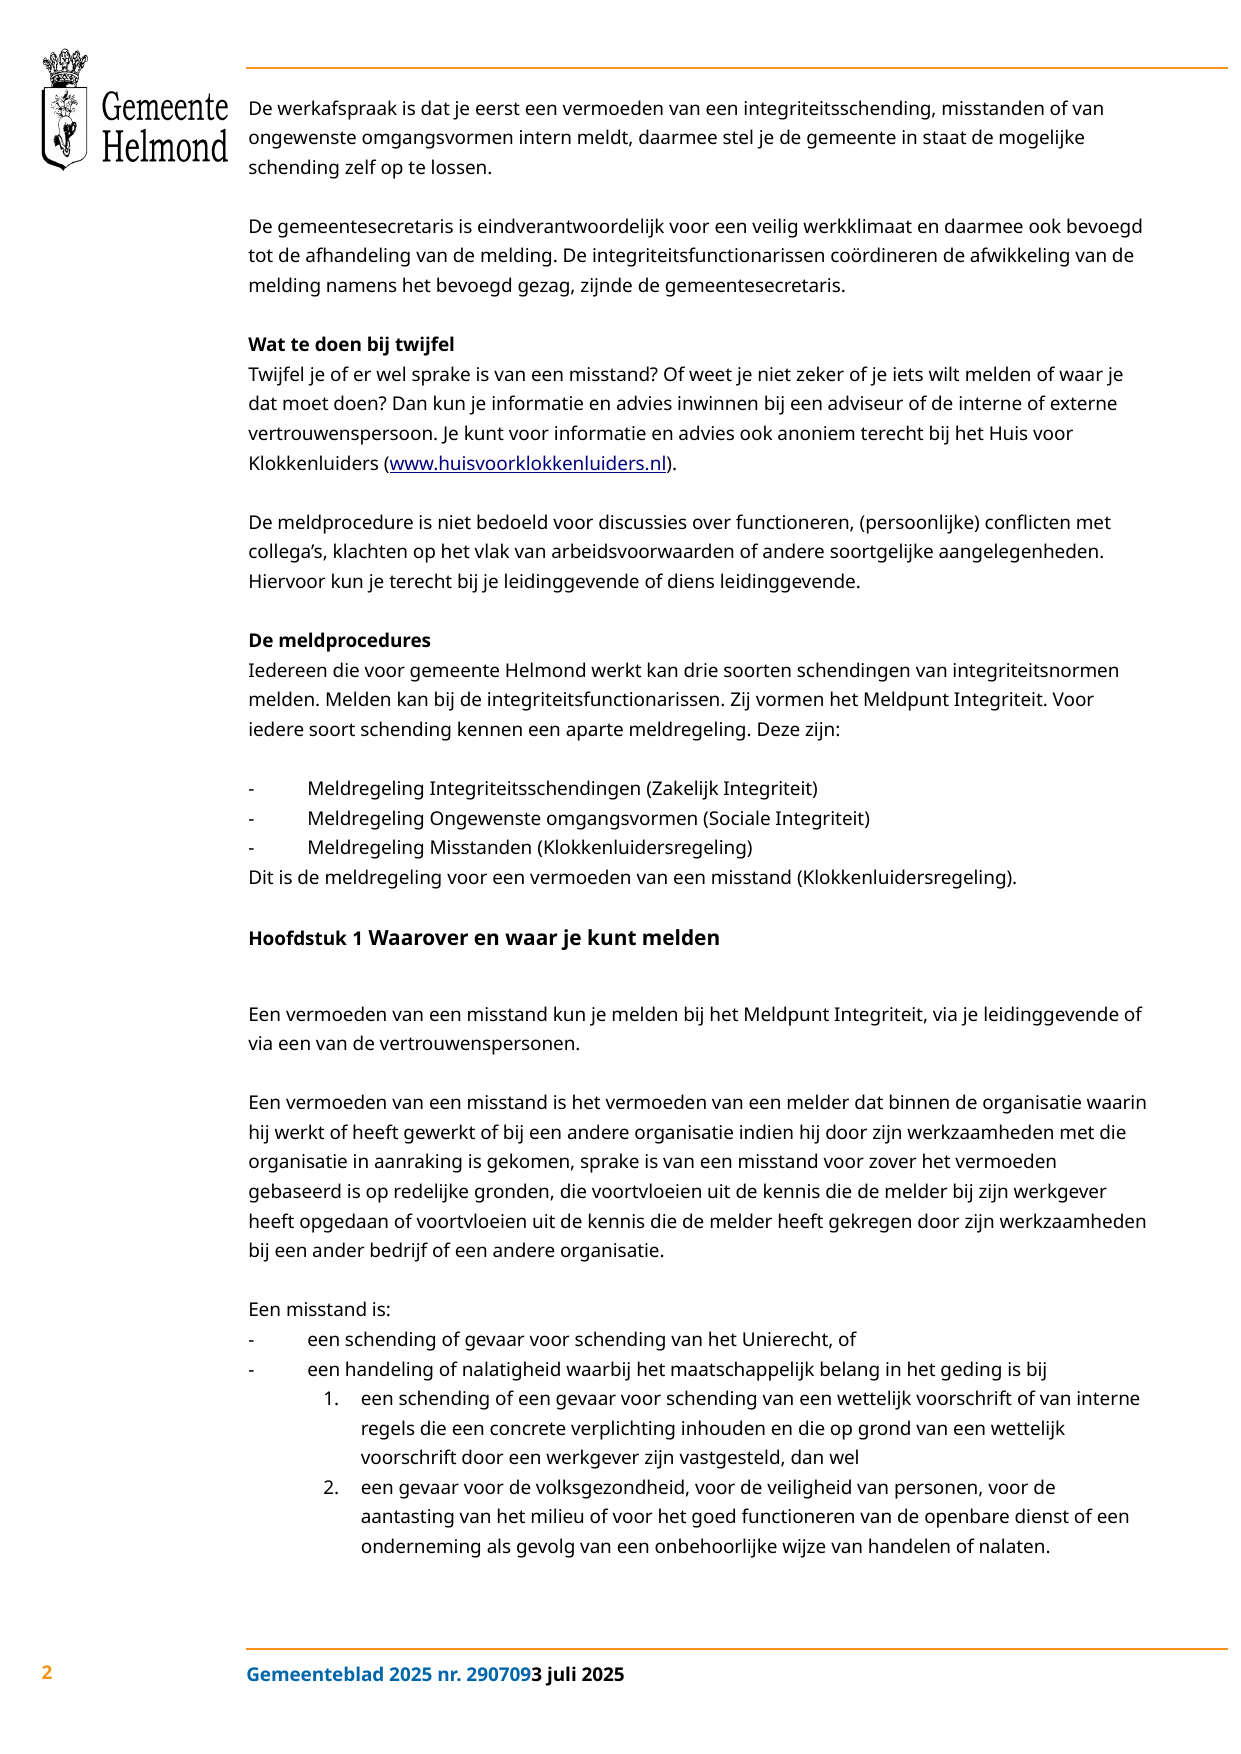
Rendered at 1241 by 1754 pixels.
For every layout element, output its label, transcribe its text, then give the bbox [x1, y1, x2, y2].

list een schending of gevaar voor schending van het Unierecht, of [248, 1326, 1152, 1352]
text Wat te doen bij twijfel [248, 331, 1152, 357]
text De gemeentesecretaris is eindverantwoordelijk voor een veilig werkklimaat en daarmee ook bevoegd tot de afhandeling van de melding. De integriteitsfunctionarissen coördineren de afwikkeling van de melding namens het bevoegd gezag, zijnde de gemeentesecretaris. [248, 213, 1152, 298]
text De meldprocedures [248, 627, 1152, 653]
list Meldregeling Ongewenste omgangsvormen (Sociale Integriteit) [248, 805, 1152, 831]
list een schending of een gevaar voor schending van een wettelijk voorschrift of van interne regels die een concrete verplichting inhouden en die op grond van een wettelijk voorschrift door een werkgever zijn vastgesteld, dan wel [323, 1385, 1152, 1470]
text Een misstand is: [248, 1297, 1152, 1322]
text Een vermoeden van een misstand is het vermoeden van een melder dat binnen de organisatie waarin hij werkt of heeft gewerkt of bij een andere organisatie indien hij door zijn werkzaamheden met die organisatie in aanraking is gekomen, sprake is van een misstand voor zover het vermoeden gebaseerd is op redelijke gronden, die voortvloeien uit de kennis die de melder bij zijn werkgever heeft opgedaan of voortvloeien uit de kennis die de melder heeft gekregen door zijn werkzaamheden bij een ander bedrijf of een andere organisatie. [248, 1089, 1152, 1263]
list een handeling of nalatigheid waarbij het maatschappelijk belang in het geding is bij [248, 1356, 1152, 1382]
text Iedereen die voor gemeente Helmond werkt kan drie soorten schendingen van integriteitsnormen melden. Melden kan bij de integriteitsfunctionarissen. Zij vormen het Meldpunt Integriteit. Voor iedere soort schending kennen een aparte meldregeling. Deze zijn: [248, 657, 1152, 742]
picture [41, 47, 231, 172]
list een gevaar voor de volksgezondheid, voor de veiligheid van personen, voor de aantasting van het milieu of voor het goed functioneren van de openbare dienst of een onderneming als gevolg van een onbehoorlijke wijze van handelen of nalaten. [323, 1474, 1152, 1559]
text Twijfel je of er wel sprake is van een misstand? Of weet je niet zeker of je iets wilt melden of waar je dat moet doen? Dan kun je informatie en advies inwinnen bij een adviseur of de interne of externe vertrouwenspersoon. Je kunt voor informatie en advies ook anoniem terecht bij het Huis voor Klokkenluiders (www.huisvoorklokkenluiders.nl). [248, 361, 1152, 476]
list Meldregeling Integriteitsschendingen (Zakelijk Integriteit) [248, 775, 1152, 801]
list Meldregeling Misstanden (Klokkenluidersregeling) [248, 834, 1152, 860]
text Een vermoeden van een misstand kun je melden bij het Meldpunt Integriteit, via je leidinggevende of via een van de vertrouwenspersonen. [248, 1001, 1152, 1056]
text Hoofdstuk 1 Waarover en waar je kunt melden [248, 923, 1152, 952]
text De werkafspraak is dat je eerst een vermoeden van een integriteitsschending, misstanden of van ongewenste omgangsvormen intern meldt, daarmee stel je de gemeente in staat de mogelijke schending zelf op te lossen. [248, 95, 1152, 180]
text De meldprocedure is niet bedoeld voor discussies over functioneren, (persoonlijke) conflicten met collega’s, klachten op het vlak van arbeidsvoorwaarden of andere soortgelijke aangelegenheden. Hiervoor kun je terecht bij je leidinggevende of diens leidinggevende. [248, 509, 1152, 594]
text Dit is de meldregeling voor een vermoeden van een misstand (Klokkenluidersregeling). [248, 864, 1152, 890]
